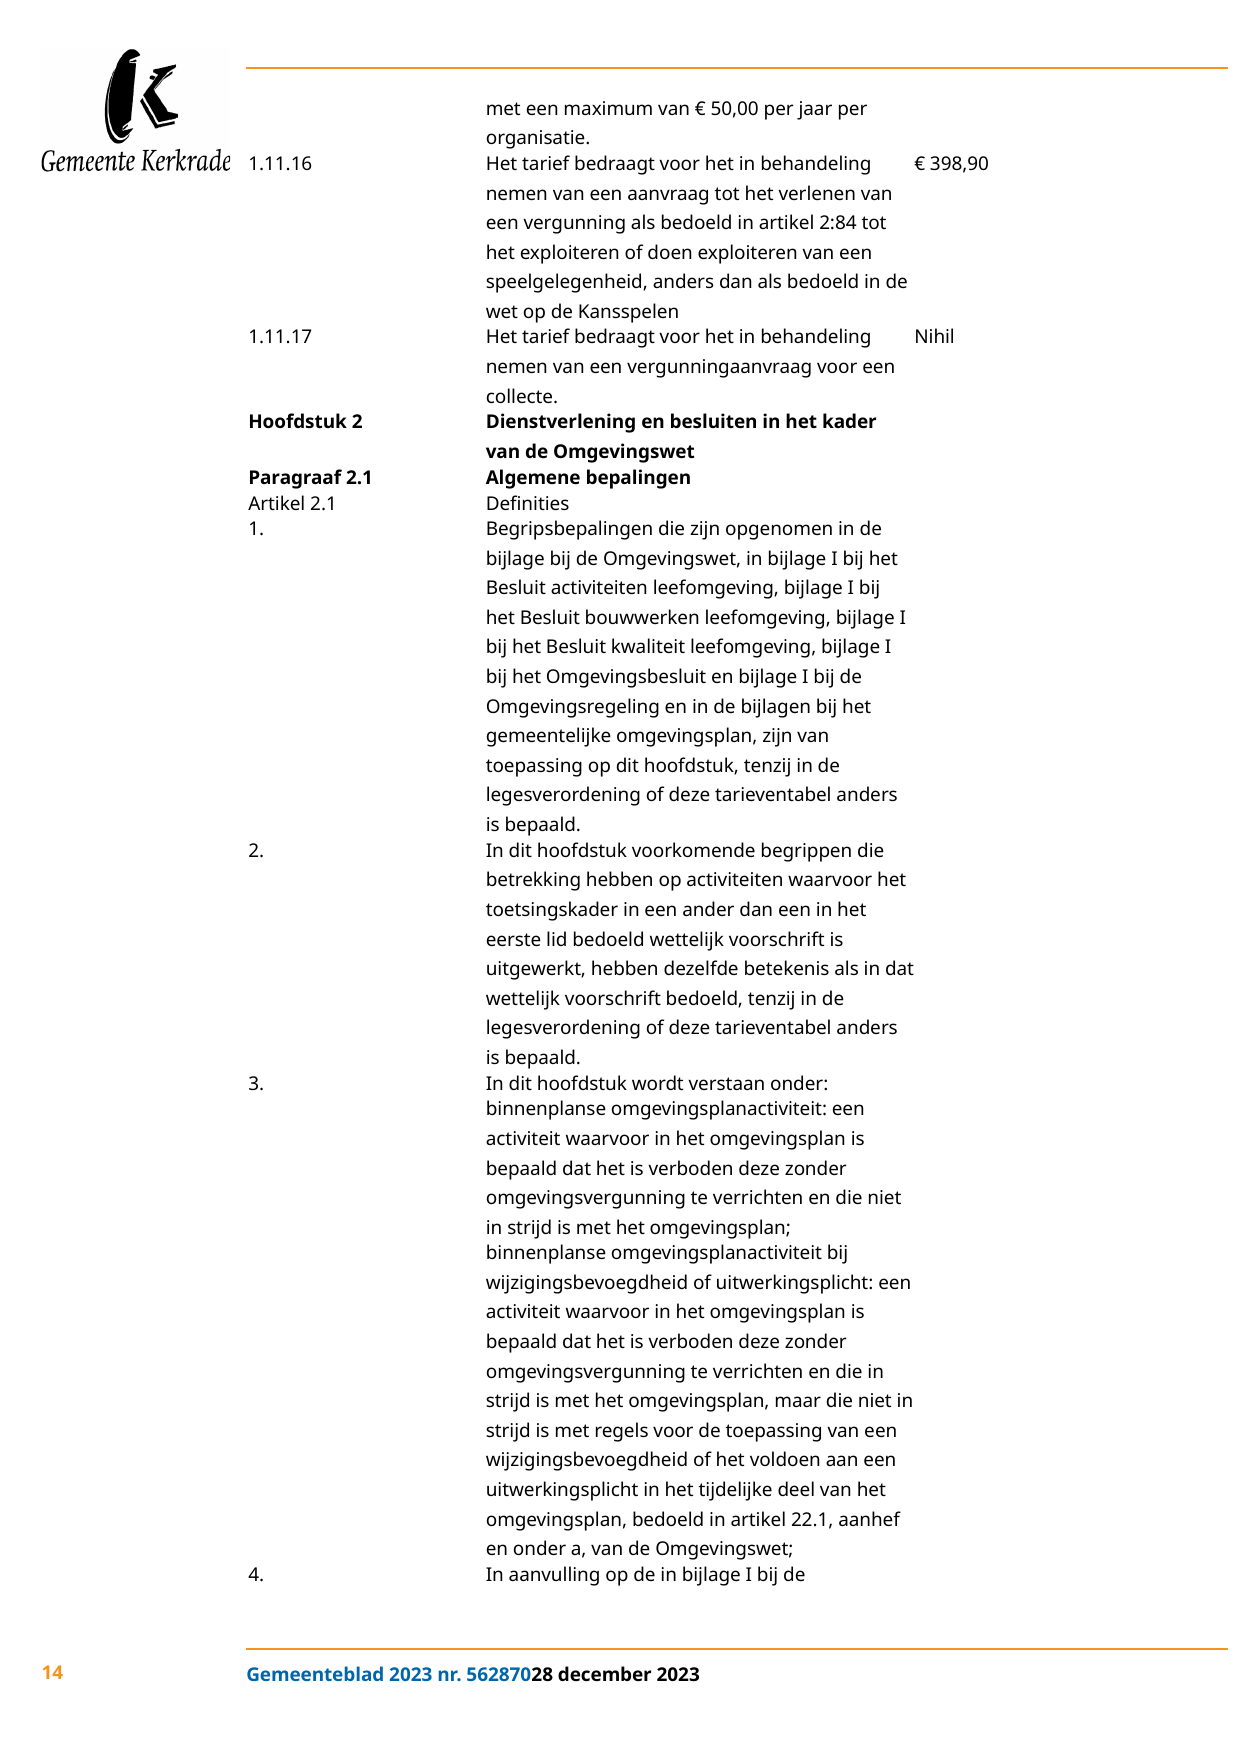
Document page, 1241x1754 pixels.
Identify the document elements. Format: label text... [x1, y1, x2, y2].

table_cell In dit hoofdstuk voorkomende begrippen die betrekking hebben op activiteiten waarvoor het toetsingskader in een ander dan een in het eerste lid bedoeld wettelijk voorschrift is uitgewerkt, hebben dezelfde betekenis als in dat wettelijk voorschrift bedoeld, tenzij in de legesverordening of deze tarieventabel anders is bepaald. [486, 837, 914, 1070]
table_cell binnenplanse omgevingsplanactiviteit: een activiteit waarvoor in het omgevingsplan is bepaald dat het is verboden deze zonder omgevingsvergunning te verrichten en die niet in strijd is met het omgevingsplan; [486, 1096, 914, 1239]
table_cell Artikel 2.1 [248, 490, 486, 515]
table_cell Algemene bepalingen [486, 464, 914, 490]
table_cell 1. [248, 515, 486, 837]
table_cell [914, 1240, 1152, 1561]
table_cell [914, 1096, 1152, 1239]
table_cell [914, 1070, 1152, 1096]
table_cell Het tarief bedraagt voor het in behandeling nemen van een vergunningaanvraag voor een collecte. [486, 324, 914, 409]
table_cell 4. [248, 1561, 486, 1587]
table_cell In dit hoofdstuk wordt verstaan onder: [486, 1070, 914, 1096]
table_cell Begripsbepalingen die zijn opgenomen in de bijlage bij de Omgevingswet, in bijlage I bij het Besluit activiteiten leefomgeving, bijlage I bij het Besluit bouwwerken leefomgeving, bijlage I bij het Besluit kwaliteit leefomgeving, bijlage I bij het Omgevingsbesluit en bijlage I bij de Omgevingsregeling en in de bijlagen bij het gemeentelijke omgevingsplan, zijn van toepassing op dit hoofdstuk, tenzij in de legesverordening of deze tarieventabel anders is bepaald. [486, 515, 914, 837]
table_cell [914, 464, 1152, 490]
table_cell Dienstverlening en besluiten in het kader van de Omgevingswet [486, 409, 914, 464]
table_cell [914, 95, 1152, 150]
table_cell [914, 837, 1152, 1070]
table_cell Het tarief bedraagt voor het in behandeling nemen van een aanvraag tot het verlenen van een vergunning als bedoeld in artikel 2:84 tot het exploiteren of doen exploiteren van een speelgelegenheid, anders dan als bedoeld in de wet op de Kansspelen [486, 150, 914, 324]
table_cell In aanvulling op de in bijlage I bij de [486, 1561, 914, 1587]
table_cell 2. [248, 837, 486, 1070]
table_cell 3. [248, 1070, 486, 1096]
table_cell [914, 515, 1152, 837]
picture [41, 47, 231, 172]
table_cell [914, 490, 1152, 515]
table_cell met een maximum van € 50,00 per jaar per organisatie. [486, 95, 914, 150]
table_cell 1.11.16 [248, 150, 486, 324]
table_cell [914, 1561, 1152, 1587]
table_cell [914, 409, 1152, 464]
table_cell binnenplanse omgevingsplanactiviteit bij wijzigingsbevoegdheid of uitwerkingsplicht: een activiteit waarvoor in het omgevingsplan is bepaald dat het is verboden deze zonder omgevingsvergunning te verrichten en die in strijd is met het omgevingsplan, maar die niet in strijd is met regels voor de toepassing van een wijzigingsbevoegdheid of het voldoen aan een uitwerkingsplicht in het tijdelijke deel van het omgevingsplan, bedoeld in artikel 22.1, aanhef en onder a, van de Omgevingswet; [486, 1240, 914, 1561]
table_cell Hoofdstuk 2 [248, 409, 486, 464]
table_cell Nihil [914, 324, 1152, 409]
table_cell [248, 95, 486, 150]
table_cell € 398,90 [914, 150, 1152, 324]
table_cell Paragraaf 2.1 [248, 464, 486, 490]
table_cell 1.11.17 [248, 324, 486, 409]
table_cell [248, 1096, 486, 1239]
table_cell [248, 1240, 486, 1561]
table_cell Definities [486, 490, 914, 515]
